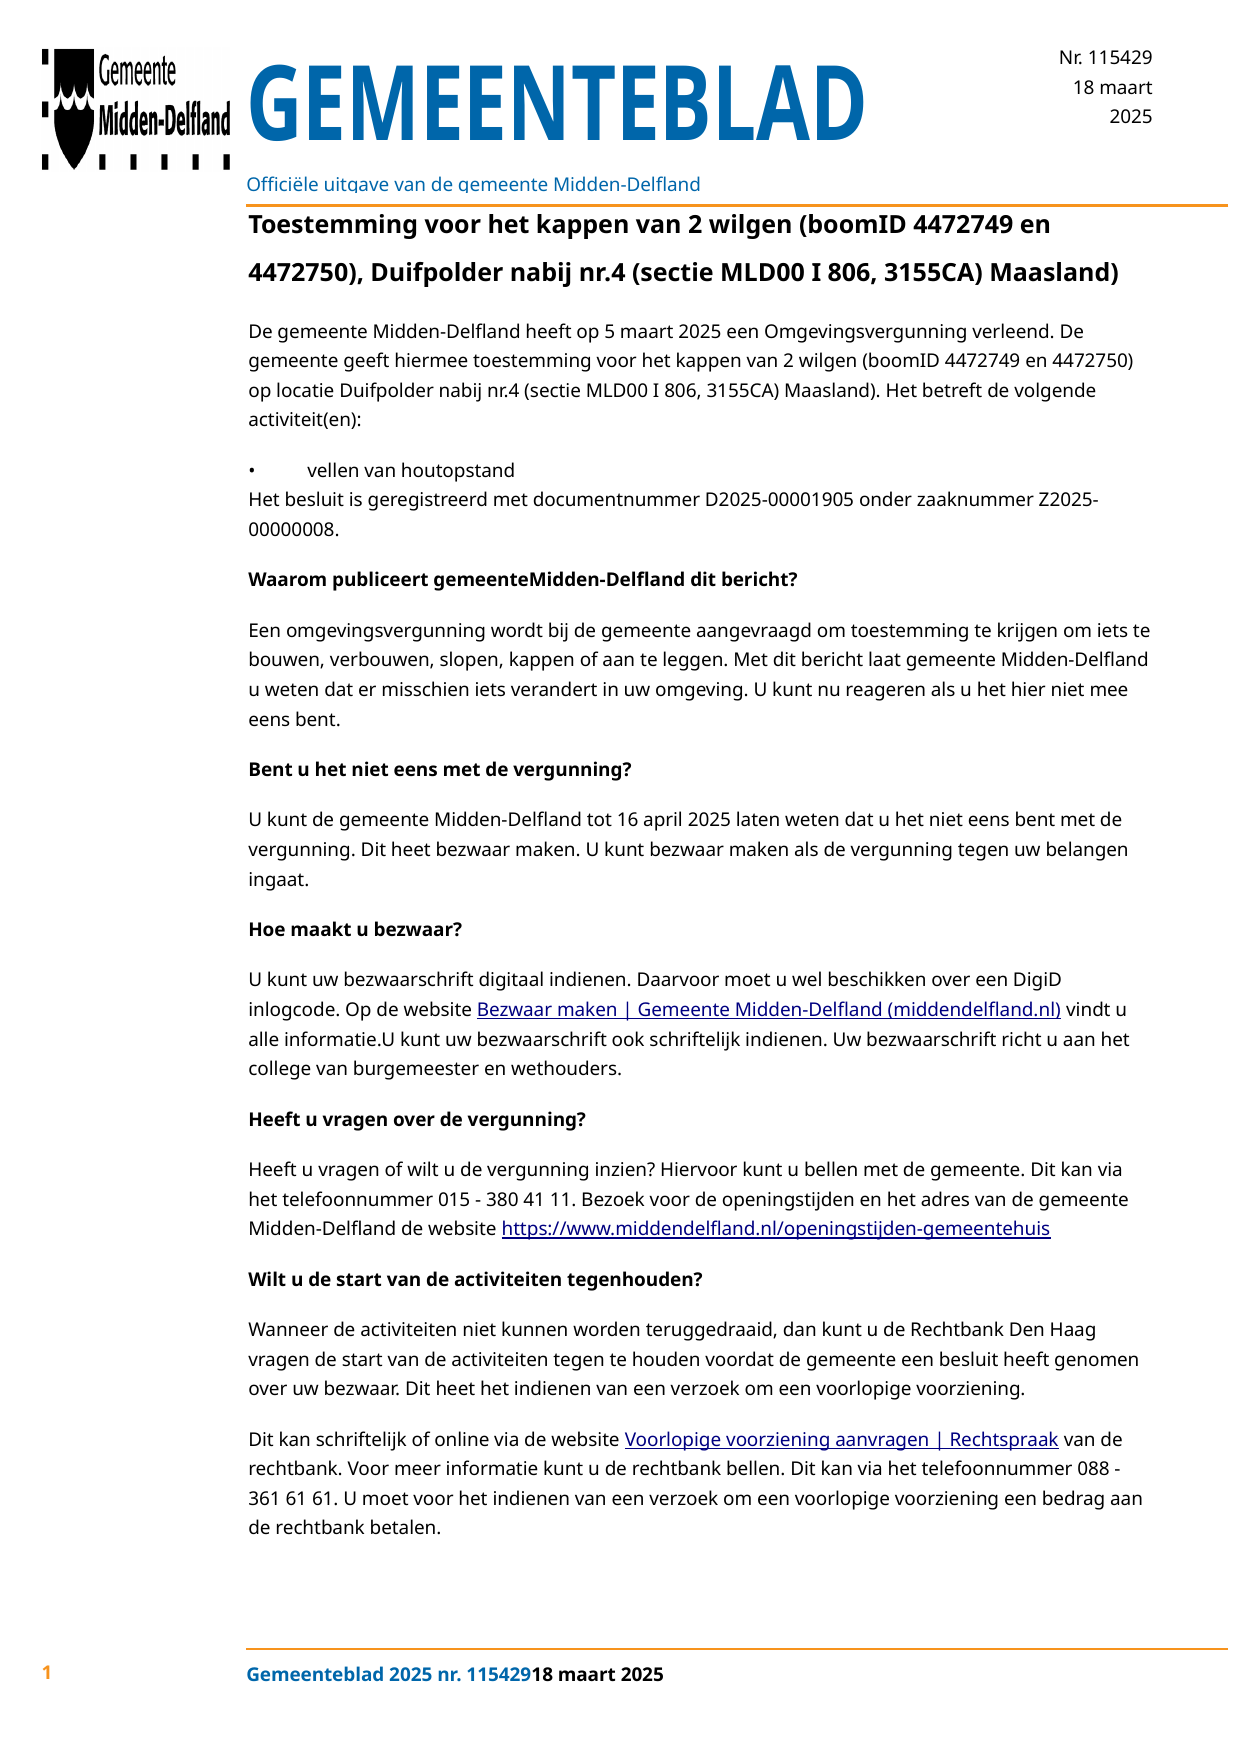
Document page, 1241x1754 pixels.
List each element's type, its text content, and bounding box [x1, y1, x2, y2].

text Een omgevingsvergunning wordt bij de gemeente aangevraagd om toestemming te krijgen om iets te bouwen, verbouwen, slopen, kappen of aan te leggen. Met dit bericht laat gemeente Midden-Delfland u weten dat er misschien iets verandert in uw omgeving. U kunt nu reageren als u het hier niet mee eens bent. [248, 617, 1152, 732]
picture [41, 47, 231, 172]
text Heeft u vragen of wilt u de vergunning inzien? Hiervoor kunt u bellen met de gemeente. Dit kan via het telefoonnummer 015 - 380 41 11. Bezoek voor de openingstijden en het adres van de gemeente Midden-Delfland de website https://www.middendelfland.nl/openingstijden-gemeentehuis [248, 1156, 1152, 1241]
text Heeft u vragen over de vergunning? [248, 1106, 1152, 1132]
text Bent u het niet eens met de vergunning? [248, 756, 1152, 782]
text U kunt uw bezwaarschrift digitaal indienen. Daarvoor moet u wel beschikken over een DigiD inlogcode. Op de website Bezwaar maken | Gemeente Midden-Delfland (middendelfland.nl) vindt u alle informatie.U kunt uw bezwaarschrift ook schriftelijk indienen. Uw bezwaarschrift richt u aan het college van burgemeester en wethouders. [248, 967, 1152, 1081]
text Het besluit is geregistreerd met documentnummer D2025-00001905 onder zaaknummer Z2025-00000008. [248, 487, 1152, 542]
text Waarom publiceert gemeenteMidden-Delfland dit bericht? [248, 567, 1152, 592]
text Hoe maakt u bezwaar? [248, 916, 1152, 942]
list vellen van houtopstand [248, 457, 1152, 483]
text Wilt u de start van de activiteiten tegenhouden? [248, 1266, 1152, 1292]
text Wanneer de activiteiten niet kunnen worden teruggedraaid, dan kunt u de Rechtbank Den Haag vragen de start van de activiteiten tegen te houden voordat de gemeente een besluit heeft genomen over uw bezwaar. Dit heet het indienen van een verzoek om een voorlopige voorziening. [248, 1316, 1152, 1401]
text U kunt de gemeente Midden-Delfland tot 16 april 2025 laten weten dat u het niet eens bent met de vergunning. Dit heet bezwaar maken. U kunt bezwaar maken als de vergunning tegen uw belangen ingaat. [248, 807, 1152, 892]
text Dit kan schriftelijk of online via de website Voorlopige voorziening aanvragen | Rechtspraak van de rechtbank. Voor meer informatie kunt u de rechtbank bellen. Dit kan via het telefoonnummer 088 - 361 61 61. U moet voor het indienen van een verzoek om een voorlopige voorziening een bedrag aan de rechtbank betalen. [248, 1426, 1152, 1540]
text Toestemming voor het kappen van 2 wilgen (boomID 4472749 en 4472750), Duifpolder nabij nr.4 (sectie MLD00 I 806, 3155CA) Maasland) [248, 207, 1152, 288]
text De gemeente Midden-Delfland heeft op 5 maart 2025 een Omgevingsvergunning verleend. De gemeente geeft hiermee toestemming voor het kappen van 2 wilgen (boomID 4472749 en 4472750) op locatie Duifpolder nabij nr.4 (sectie MLD00 I 806, 3155CA) Maasland). Het betreft de volgende activiteit(en): [248, 318, 1152, 432]
